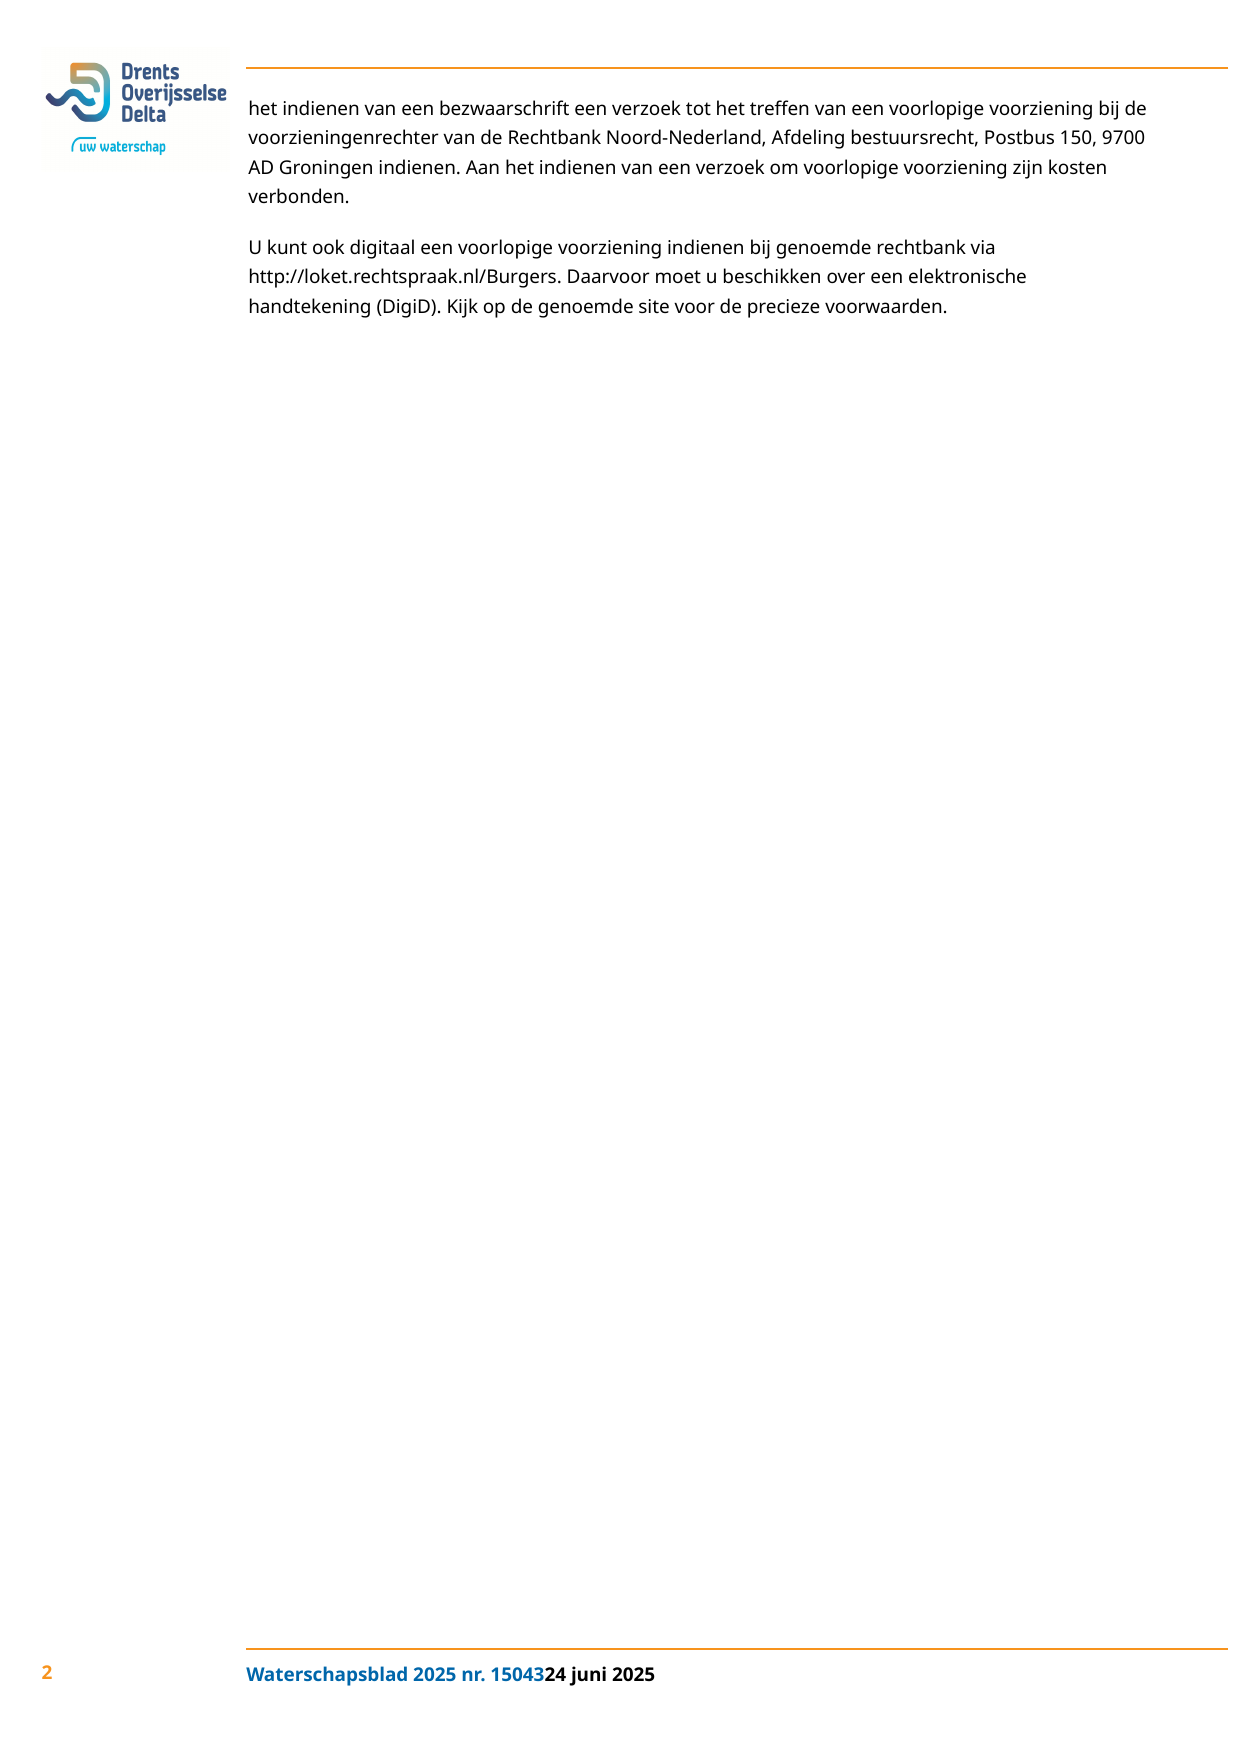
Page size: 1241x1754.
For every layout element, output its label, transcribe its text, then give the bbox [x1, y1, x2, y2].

text U kunt ook digitaal een voorlopige voorziening indienen bij genoemde rechtbank via http://loket.rechtspraak.nl/Burgers. Daarvoor moet u beschikken over een elektronische handtekening (DigiD). Kijk op de genoemde site voor de precieze voorwaarden. [248, 234, 1152, 319]
picture [41, 47, 231, 172]
text het indienen van een bezwaarschrift een verzoek tot het treffen van een voorlopige voorziening bij de voorzieningenrechter van de Rechtbank Noord-Nederland, Afdeling bestuursrecht, Postbus 150, 9700 AD Groningen indienen. Aan het indienen van een verzoek om voorlopige voorziening zijn kosten verbonden. [248, 95, 1152, 209]
